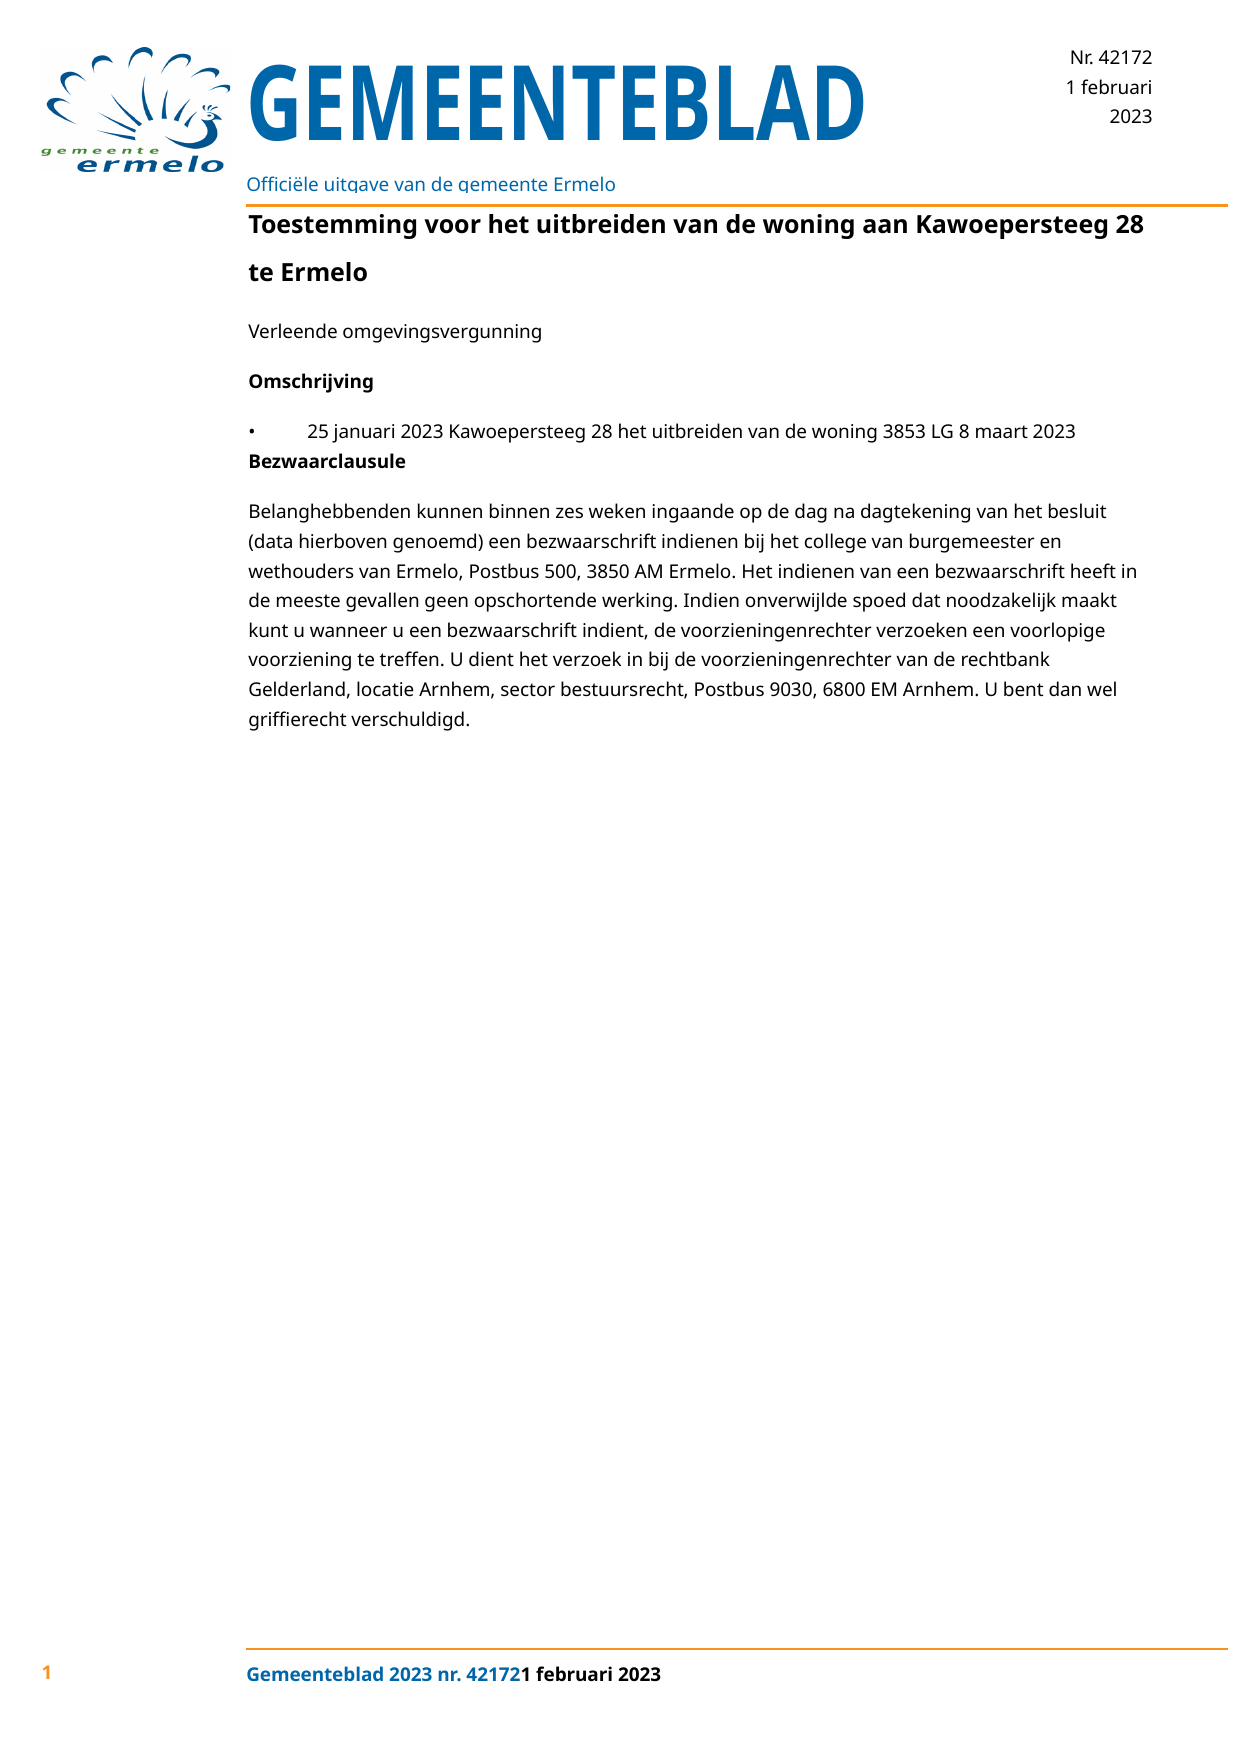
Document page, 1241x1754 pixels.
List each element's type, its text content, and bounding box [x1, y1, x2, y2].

text Toestemming voor het uitbreiden van de woning aan Kawoepersteeg 28 te Ermelo [248, 207, 1152, 288]
text Verleende omgevingsvergunning [248, 318, 1152, 344]
text Omschrijving [248, 368, 1152, 394]
text Bezwaarclausule [248, 448, 1152, 474]
picture [41, 47, 231, 172]
text Belanghebbenden kunnen binnen zes weken ingaande op de dag na dagtekening van het besluit (data hierboven genoemd) een bezwaarschrift indienen bij het college van burgemeester en wethouders van Ermelo, Postbus 500, 3850 AM Ermelo. Het indienen van een bezwaarschrift heeft in de meeste gevallen geen opschortende werking. Indien onverwijlde spoed dat noodzakelijk maakt kunt u wanneer u een bezwaarschrift indient, de voorzieningenrechter verzoeken een voorlopige voorziening te treffen. U dient het verzoek in bij de voorzieningenrechter van de rechtbank Gelderland, locatie Arnhem, sector bestuursrecht, Postbus 9030, 6800 EM Arnhem. U bent dan wel griffierecht verschuldigd. [248, 499, 1152, 732]
list 25 januari 2023 Kawoepersteeg 28 het uitbreiden van de woning 3853 LG 8 maart 2023 [248, 419, 1152, 444]
